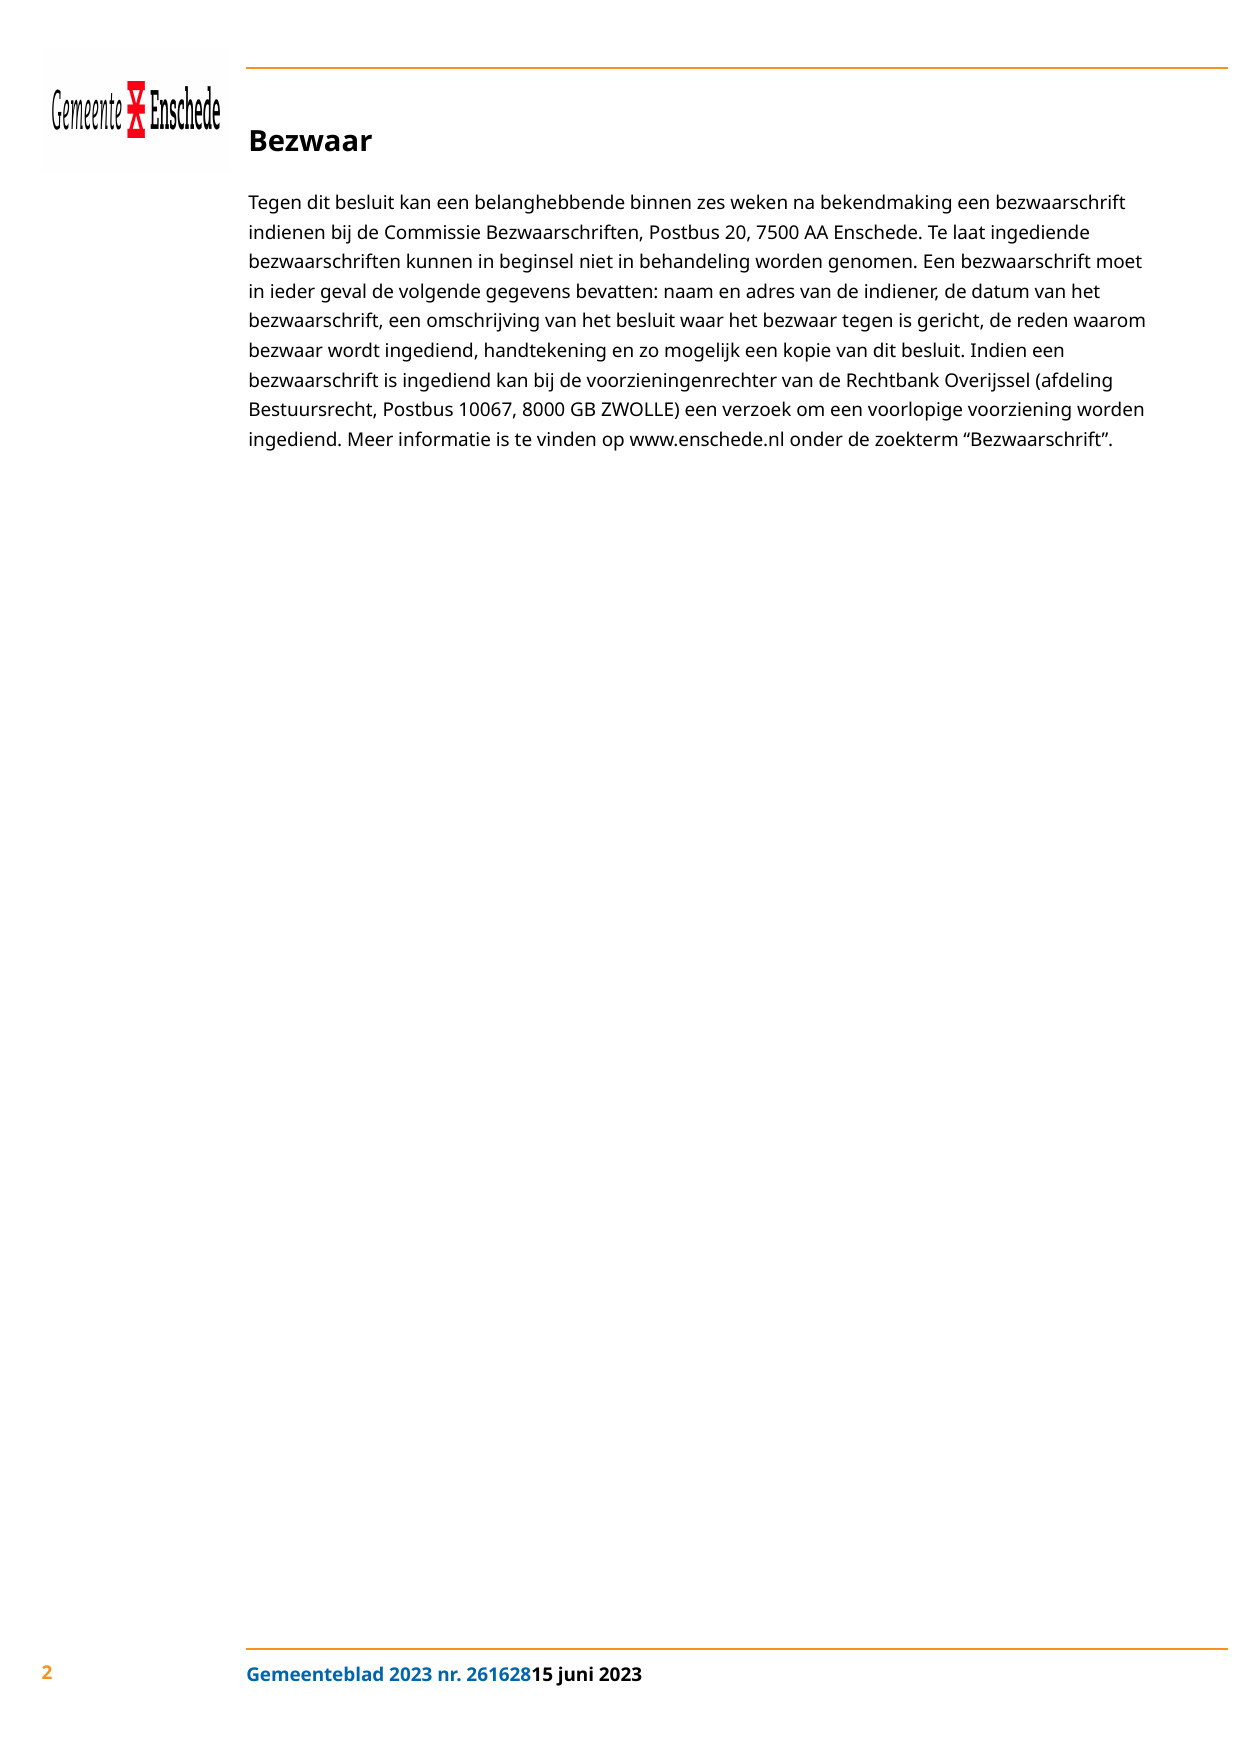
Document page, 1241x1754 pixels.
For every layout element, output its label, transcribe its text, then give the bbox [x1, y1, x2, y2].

text Bezwaar [248, 121, 1152, 160]
picture [41, 47, 231, 172]
text Tegen dit besluit kan een belanghebbende binnen zes weken na bekendmaking een bezwaarschrift indienen bij de Commissie Bezwaarschriften, Postbus 20, 7500 AA Enschede. Te laat ingediende bezwaarschriften kunnen in beginsel niet in behandeling worden genomen. Een bezwaarschrift moet in ieder geval de volgende gegevens bevatten: naam en adres van de indiener, de datum van het bezwaarschrift, een omschrijving van het besluit waar het bezwaar tegen is gericht, de reden waarom bezwaar wordt ingediend, handtekening en zo mogelijk een kopie van dit besluit. Indien een bezwaarschrift is ingediend kan bij de voorzieningenrechter van de Rechtbank Overijssel (afdeling Bestuursrecht, Postbus 10067, 8000 GB ZWOLLE) een verzoek om een voorlopige voorziening worden ingediend. Meer informatie is te vinden op www.enschede.nl onder de zoekterm “Bezwaarschrift”. [248, 189, 1152, 452]
